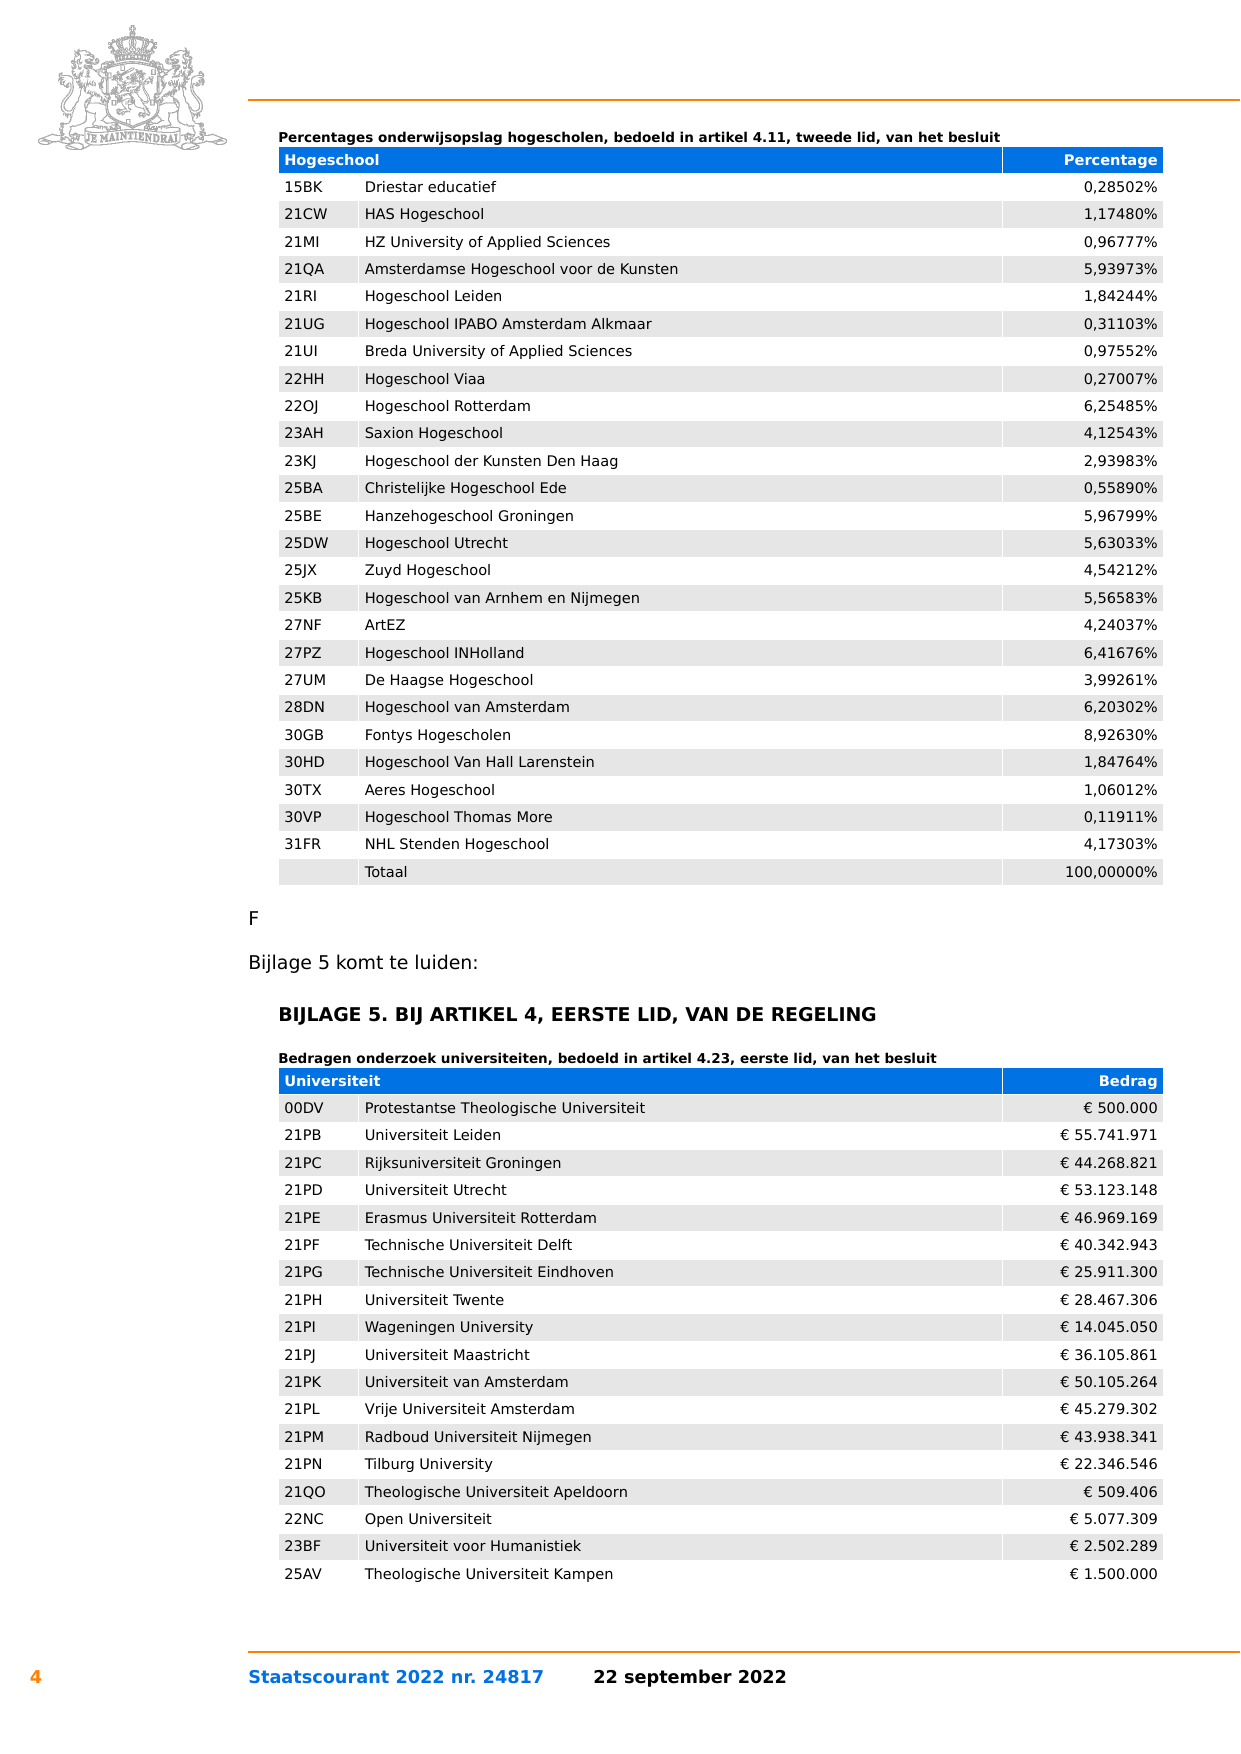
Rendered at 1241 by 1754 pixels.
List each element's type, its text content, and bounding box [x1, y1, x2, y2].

table_cell Aeres Hogeschool [359, 777, 1002, 803]
table_cell Hogeschool Viaa [359, 366, 1002, 392]
table_cell 21RI [279, 284, 358, 310]
table_cell Universiteit voor Humanistiek [359, 1534, 1002, 1560]
table_cell 5,93973% [1003, 256, 1163, 283]
table_cell € 5.077.309 [1003, 1506, 1163, 1532]
table_cell NHL Stenden Hogeschool [359, 832, 1002, 858]
table_cell € 50.105.264 [1003, 1369, 1163, 1396]
table_cell Hogeschool der Kunsten Den Haag [359, 448, 1002, 474]
table_cell Universiteit [279, 1068, 1002, 1094]
table_cell 5,56583% [1003, 585, 1163, 611]
table_cell HAS Hogeschool [359, 201, 1002, 228]
table_cell 21QA [279, 256, 358, 283]
table_cell € 44.268.821 [1003, 1150, 1163, 1176]
table_cell 21PB [279, 1123, 358, 1149]
table_cell € 55.741.971 [1003, 1123, 1163, 1149]
table_cell Hogeschool van Amsterdam [359, 695, 1002, 721]
table_cell 21CW [279, 201, 358, 228]
table_cell € 36.105.861 [1003, 1342, 1163, 1368]
table_cell 22NC [279, 1506, 358, 1532]
table_cell Bedrag [1003, 1068, 1163, 1094]
table_cell 21PF [279, 1232, 358, 1258]
table_cell € 28.467.306 [1003, 1287, 1163, 1313]
table_cell 22HH [279, 366, 358, 392]
table_cell 21PN [279, 1451, 358, 1478]
table_cell € 500.000 [1003, 1095, 1163, 1122]
table_cell € 22.346.546 [1003, 1451, 1163, 1478]
table_cell 1,84764% [1003, 749, 1163, 776]
table_cell Open Universiteit [359, 1506, 1002, 1532]
table_cell 21PJ [279, 1342, 358, 1368]
text Bijlage 5 komt te luiden: [248, 952, 1163, 974]
table_cell Technische Universiteit Delft [359, 1232, 1002, 1258]
table_cell 6,41676% [1003, 640, 1163, 666]
table_cell 0,11911% [1003, 804, 1163, 831]
table_cell Rijksuniversiteit Groningen [359, 1150, 1002, 1176]
table_cell 30VP [279, 804, 358, 831]
table_cell 21MI [279, 229, 358, 255]
table_cell € 46.969.169 [1003, 1205, 1163, 1231]
table_cell 4,54212% [1003, 558, 1163, 584]
table_cell 25BE [279, 503, 358, 529]
table_cell 21PC [279, 1150, 358, 1176]
table_cell € 53.123.148 [1003, 1178, 1163, 1204]
table_cell Universiteit van Amsterdam [359, 1369, 1002, 1396]
table_cell 25BA [279, 475, 358, 502]
table_cell Hogeschool Utrecht [359, 530, 1002, 557]
table_cell 31FR [279, 832, 358, 858]
table_cell Saxion Hogeschool [359, 421, 1002, 447]
table_cell 30HD [279, 749, 358, 776]
table_cell 21PL [279, 1397, 358, 1423]
table_cell Erasmus Universiteit Rotterdam [359, 1205, 1002, 1231]
table_cell Protestantse Theologische Universiteit [359, 1095, 1002, 1122]
table_cell Hogeschool IPABO Amsterdam Alkmaar [359, 311, 1002, 337]
table_cell € 509.406 [1003, 1479, 1163, 1505]
table_cell 0,28502% [1003, 174, 1163, 200]
table_cell 22OJ [279, 393, 358, 419]
table_cell 0,96777% [1003, 229, 1163, 255]
text F [248, 908, 1163, 930]
table_cell € 2.502.289 [1003, 1534, 1163, 1560]
table_cell 5,63033% [1003, 530, 1163, 557]
subtitle BIJLAGE 5. BIJ ARTIKEL 4, EERSTE LID, VAN DE REGELING [278, 1004, 1163, 1026]
table_cell Fontys Hogescholen [359, 722, 1002, 748]
table_header Percentages onderwijsopslag hogescholen, bedoeld in artikel 4.11, tweede lid, van het besluit [278, 130, 1163, 146]
table_cell 25KB [279, 585, 358, 611]
table_cell 5,96799% [1003, 503, 1163, 529]
table_cell Hogeschool van Arnhem en Nijmegen [359, 585, 1002, 611]
table_cell Percentage [1003, 147, 1163, 173]
table_cell 27UM [279, 667, 358, 693]
table_cell 27NF [279, 613, 358, 639]
table_cell Hogeschool Rotterdam [359, 393, 1002, 419]
table_cell 30TX [279, 777, 358, 803]
table_cell Universiteit Utrecht [359, 1178, 1002, 1204]
table_cell 21UI [279, 339, 358, 365]
table_cell 21PM [279, 1424, 358, 1450]
table_cell Hogeschool [279, 147, 1002, 173]
table_cell 25JX [279, 558, 358, 584]
table_cell 27PZ [279, 640, 358, 666]
table_cell 23KJ [279, 448, 358, 474]
table_cell 30GB [279, 722, 358, 748]
table_cell HZ University of Applied Sciences [359, 229, 1002, 255]
table_cell Universiteit Maastricht [359, 1342, 1002, 1368]
table_cell 6,25485% [1003, 393, 1163, 419]
table_cell Hogeschool Thomas More [359, 804, 1002, 831]
table_cell Technische Universiteit Eindhoven [359, 1260, 1002, 1286]
table_cell 1,06012% [1003, 777, 1163, 803]
table_cell 0,27007% [1003, 366, 1163, 392]
table_cell 21PE [279, 1205, 358, 1231]
table_cell 0,31103% [1003, 311, 1163, 337]
table_cell 15BK [279, 174, 358, 200]
table_cell 0,55890% [1003, 475, 1163, 502]
table_cell 2,93983% [1003, 448, 1163, 474]
table_cell 21QO [279, 1479, 358, 1505]
table_cell 21PG [279, 1260, 358, 1286]
table_cell Vrije Universiteit Amsterdam [359, 1397, 1002, 1423]
table_cell Totaal [359, 859, 1002, 885]
table_cell De Haagse Hogeschool [359, 667, 1002, 693]
table_cell 21PH [279, 1287, 358, 1313]
table_cell 00DV [279, 1095, 358, 1122]
table_cell Universiteit Leiden [359, 1123, 1002, 1149]
table_cell 21PD [279, 1178, 358, 1204]
table_cell ArtEZ [359, 613, 1002, 639]
table_cell € 40.342.943 [1003, 1232, 1163, 1258]
table_cell € 25.911.300 [1003, 1260, 1163, 1286]
table_cell 4,12543% [1003, 421, 1163, 447]
table_cell Hogeschool INHolland [359, 640, 1002, 666]
table_cell Hogeschool Leiden [359, 284, 1002, 310]
table_cell 25DW [279, 530, 358, 557]
table_cell 21UG [279, 311, 358, 337]
table_cell Theologische Universiteit Kampen [359, 1561, 1002, 1587]
table_cell 6,20302% [1003, 695, 1163, 721]
table_cell € 14.045.050 [1003, 1314, 1163, 1341]
table_cell Theologische Universiteit Apeldoorn [359, 1479, 1002, 1505]
table_cell 4,17303% [1003, 832, 1163, 858]
table_cell € 45.279.302 [1003, 1397, 1163, 1423]
table_cell 1,84244% [1003, 284, 1163, 310]
table_cell [279, 859, 358, 885]
table_cell € 1.500.000 [1003, 1561, 1163, 1587]
table_cell 0,97552% [1003, 339, 1163, 365]
table_cell Hanzehogeschool Groningen [359, 503, 1002, 529]
table_cell 100,00000% [1003, 859, 1163, 885]
table_cell Driestar educatief [359, 174, 1002, 200]
table_cell 21PI [279, 1314, 358, 1341]
table_cell 21PK [279, 1369, 358, 1396]
table_cell Radboud Universiteit Nijmegen [359, 1424, 1002, 1450]
table_cell 25AV [279, 1561, 358, 1587]
table_cell 3,99261% [1003, 667, 1163, 693]
table_cell 8,92630% [1003, 722, 1163, 748]
picture [38, 25, 227, 150]
table_cell Breda University of Applied Sciences [359, 339, 1002, 365]
table_cell 28DN [279, 695, 358, 721]
table_cell Universiteit Twente [359, 1287, 1002, 1313]
table_cell Christelijke Hogeschool Ede [359, 475, 1002, 502]
table_cell Zuyd Hogeschool [359, 558, 1002, 584]
table_header Bedragen onderzoek universiteiten, bedoeld in artikel 4.23, eerste lid, van het besluit [278, 1051, 1163, 1067]
table_cell Tilburg University [359, 1451, 1002, 1478]
table_cell € 43.938.341 [1003, 1424, 1163, 1450]
table_cell Wageningen University [359, 1314, 1002, 1341]
table_cell Hogeschool Van Hall Larenstein [359, 749, 1002, 776]
table_cell Amsterdamse Hogeschool voor de Kunsten [359, 256, 1002, 283]
table_cell 23BF [279, 1534, 358, 1560]
table_cell 23AH [279, 421, 358, 447]
table_cell 4,24037% [1003, 613, 1163, 639]
table_cell 1,17480% [1003, 201, 1163, 228]
